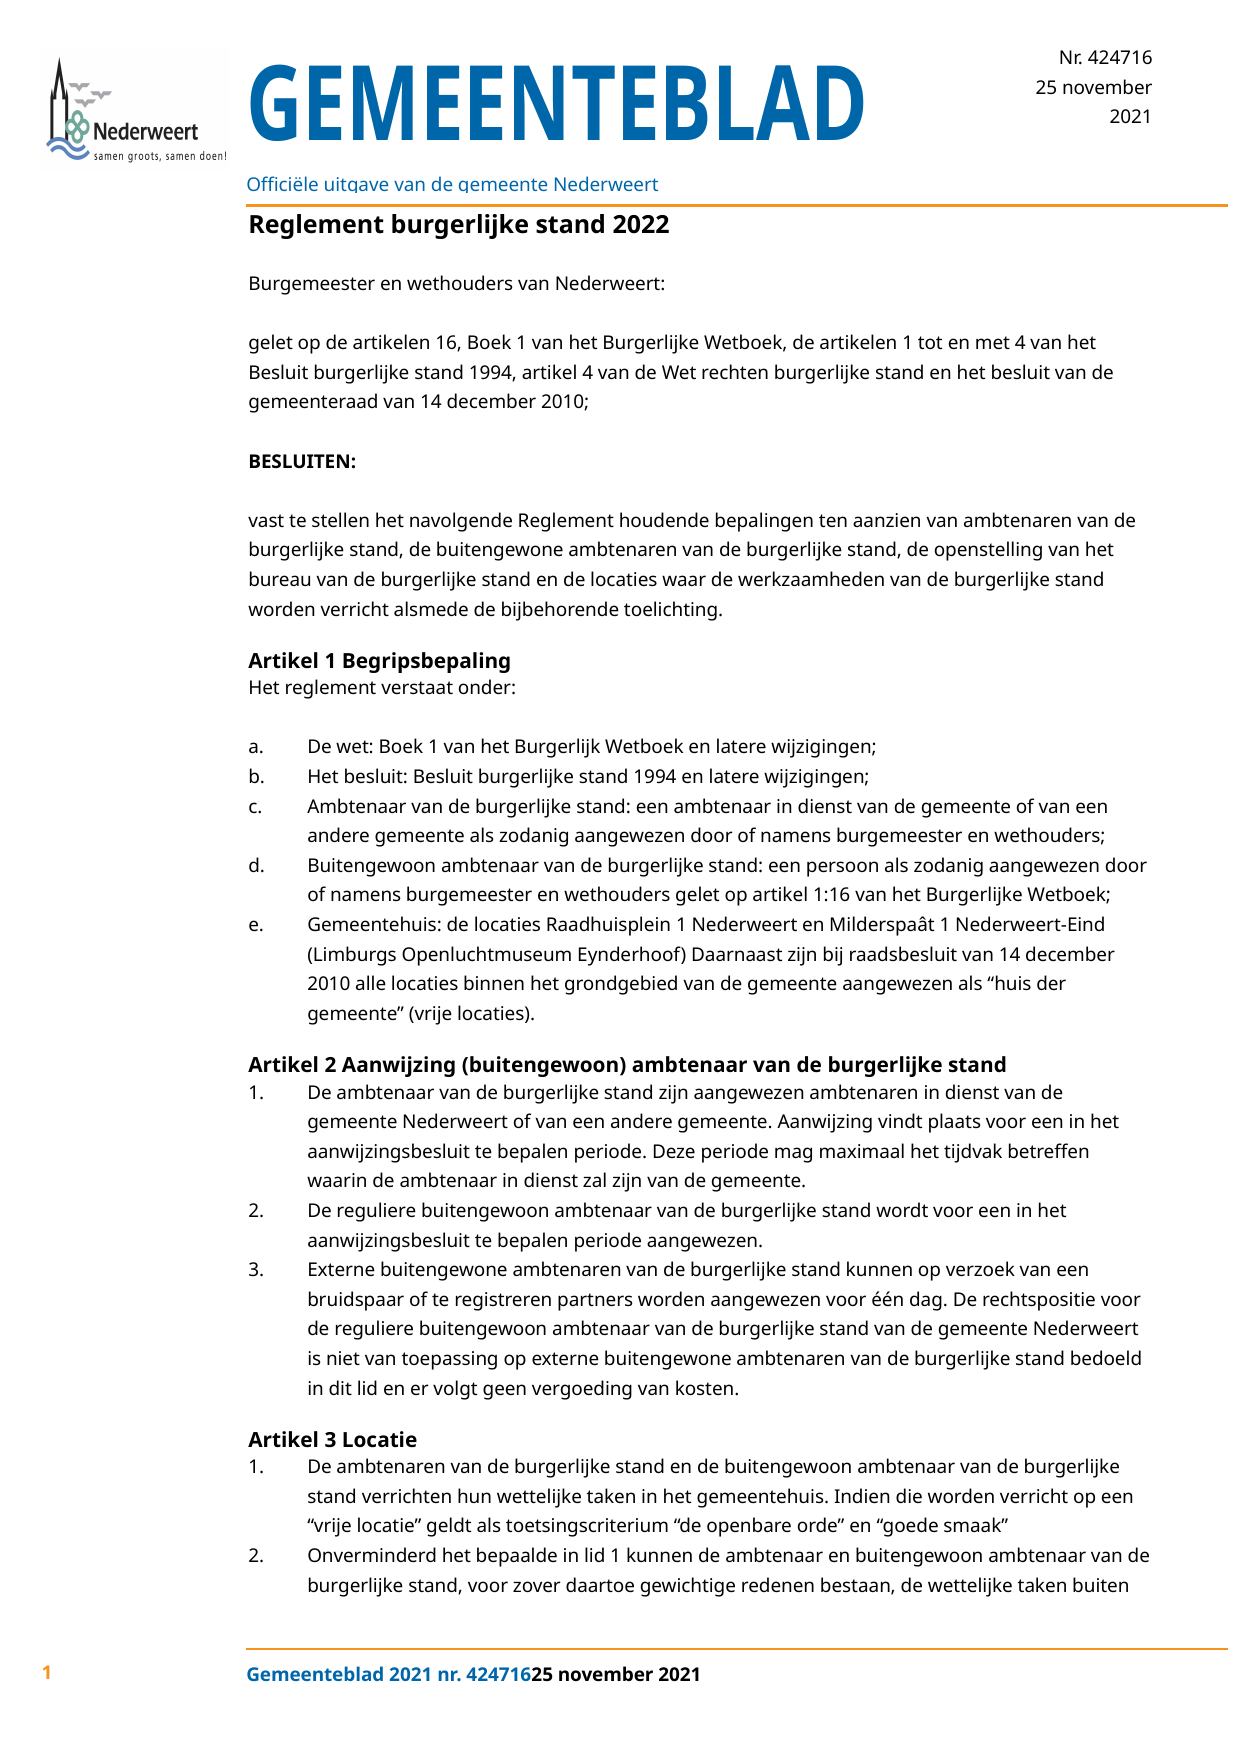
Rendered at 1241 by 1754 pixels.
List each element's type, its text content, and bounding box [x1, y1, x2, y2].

list Het besluit: Besluit burgerlijke stand 1994 en latere wijzigingen; [248, 763, 1152, 789]
text Burgemeester en wethouders van Nederweert: [248, 270, 1152, 296]
list Buitengewoon ambtenaar van de burgerlijke stand: een persoon als zodanig aangewezen door of namens burgemeester en wethouders gelet op artikel 1:16 van het Burgerlijke Wetboek; [248, 852, 1152, 907]
text vast te stellen het navolgende Reglement houdende bepalingen ten aanzien van ambtenaren van de burgerlijke stand, de buitengewone ambtenaren van de burgerlijke stand, de openstelling van het bureau van de burgerlijke stand en de locaties waar de werkzaamheden van de burgerlijke stand worden verricht alsmede de bijbehorende toelichting. [248, 507, 1152, 621]
list Gemeentehuis: de locaties Raadhuisplein 1 Nederweert en Milderspaât 1 Nederweert-Eind (Limburgs Openluchtmuseum Eynderhoof) Daarnaast zijn bij raadsbesluit van 14 december 2010 alle locaties binnen het grondgebied van de gemeente aangewezen als “huis der gemeente” (vrije locaties). [248, 911, 1152, 1026]
text Artikel 3 Locatie [248, 1425, 1152, 1453]
text gelet op de artikelen 16, Boek 1 van het Burgerlijke Wetboek, de artikelen 1 tot en met 4 van het Besluit burgerlijke stand 1994, artikel 4 van de Wet rechten burgerlijke stand en het besluit van de gemeenteraad van 14 december 2010; [248, 329, 1152, 414]
list Onverminderd het bepaalde in lid 1 kunnen de ambtenaar en buitengewoon ambtenaar van de burgerlijke stand, voor zover daartoe gewichtige redenen bestaan, de wettelijke taken buiten [248, 1542, 1152, 1598]
list Externe buitengewone ambtenaren van de burgerlijke stand kunnen op verzoek van een bruidspaar of te registreren partners worden aangewezen voor één dag. De rechtspositie voor de reguliere buitengewoon ambtenaar van de burgerlijke stand van de gemeente Nederweert is niet van toepassing op externe buitengewone ambtenaren van de burgerlijke stand bedoeld in dit lid en er volgt geen vergoeding van kosten. [248, 1256, 1152, 1400]
picture [41, 47, 231, 172]
text Artikel 2 Aanwijzing (buitengewoon) ambtenaar van de burgerlijke stand [248, 1050, 1152, 1079]
list De ambtenaar van de burgerlijke stand zijn aangewezen ambtenaren in dienst van de gemeente Nederweert of van een andere gemeente. Aanwijzing vindt plaats voor een in het aanwijzingsbesluit te bepalen periode. Deze periode mag maximaal het tijdvak betreffen waarin de ambtenaar in dienst zal zijn van de gemeente. [248, 1079, 1152, 1193]
text Het reglement verstaat onder: [248, 674, 1152, 700]
list De wet: Boek 1 van het Burgerlijk Wetboek en latere wijzigingen; [248, 734, 1152, 759]
list De reguliere buitengewoon ambtenaar van de burgerlijke stand wordt voor een in het aanwijzingsbesluit te bepalen periode aangewezen. [248, 1197, 1152, 1252]
text Reglement burgerlijke stand 2022 [248, 207, 1152, 241]
text BESLUITEN: [248, 448, 1152, 473]
list Ambtenaar van de burgerlijke stand: een ambtenaar in dienst van de gemeente of van een andere gemeente als zodanig aangewezen door of namens burgemeester en wethouders; [248, 793, 1152, 848]
text Artikel 1 Begripsbepaling [248, 646, 1152, 674]
list De ambtenaren van de burgerlijke stand en de buitengewoon ambtenaar van de burgerlijke stand verrichten hun wettelijke taken in het gemeentehuis. Indien die worden verricht op een “vrije locatie” geldt als toetsingscriterium “de openbare orde” en “goede smaak” [248, 1453, 1152, 1538]
